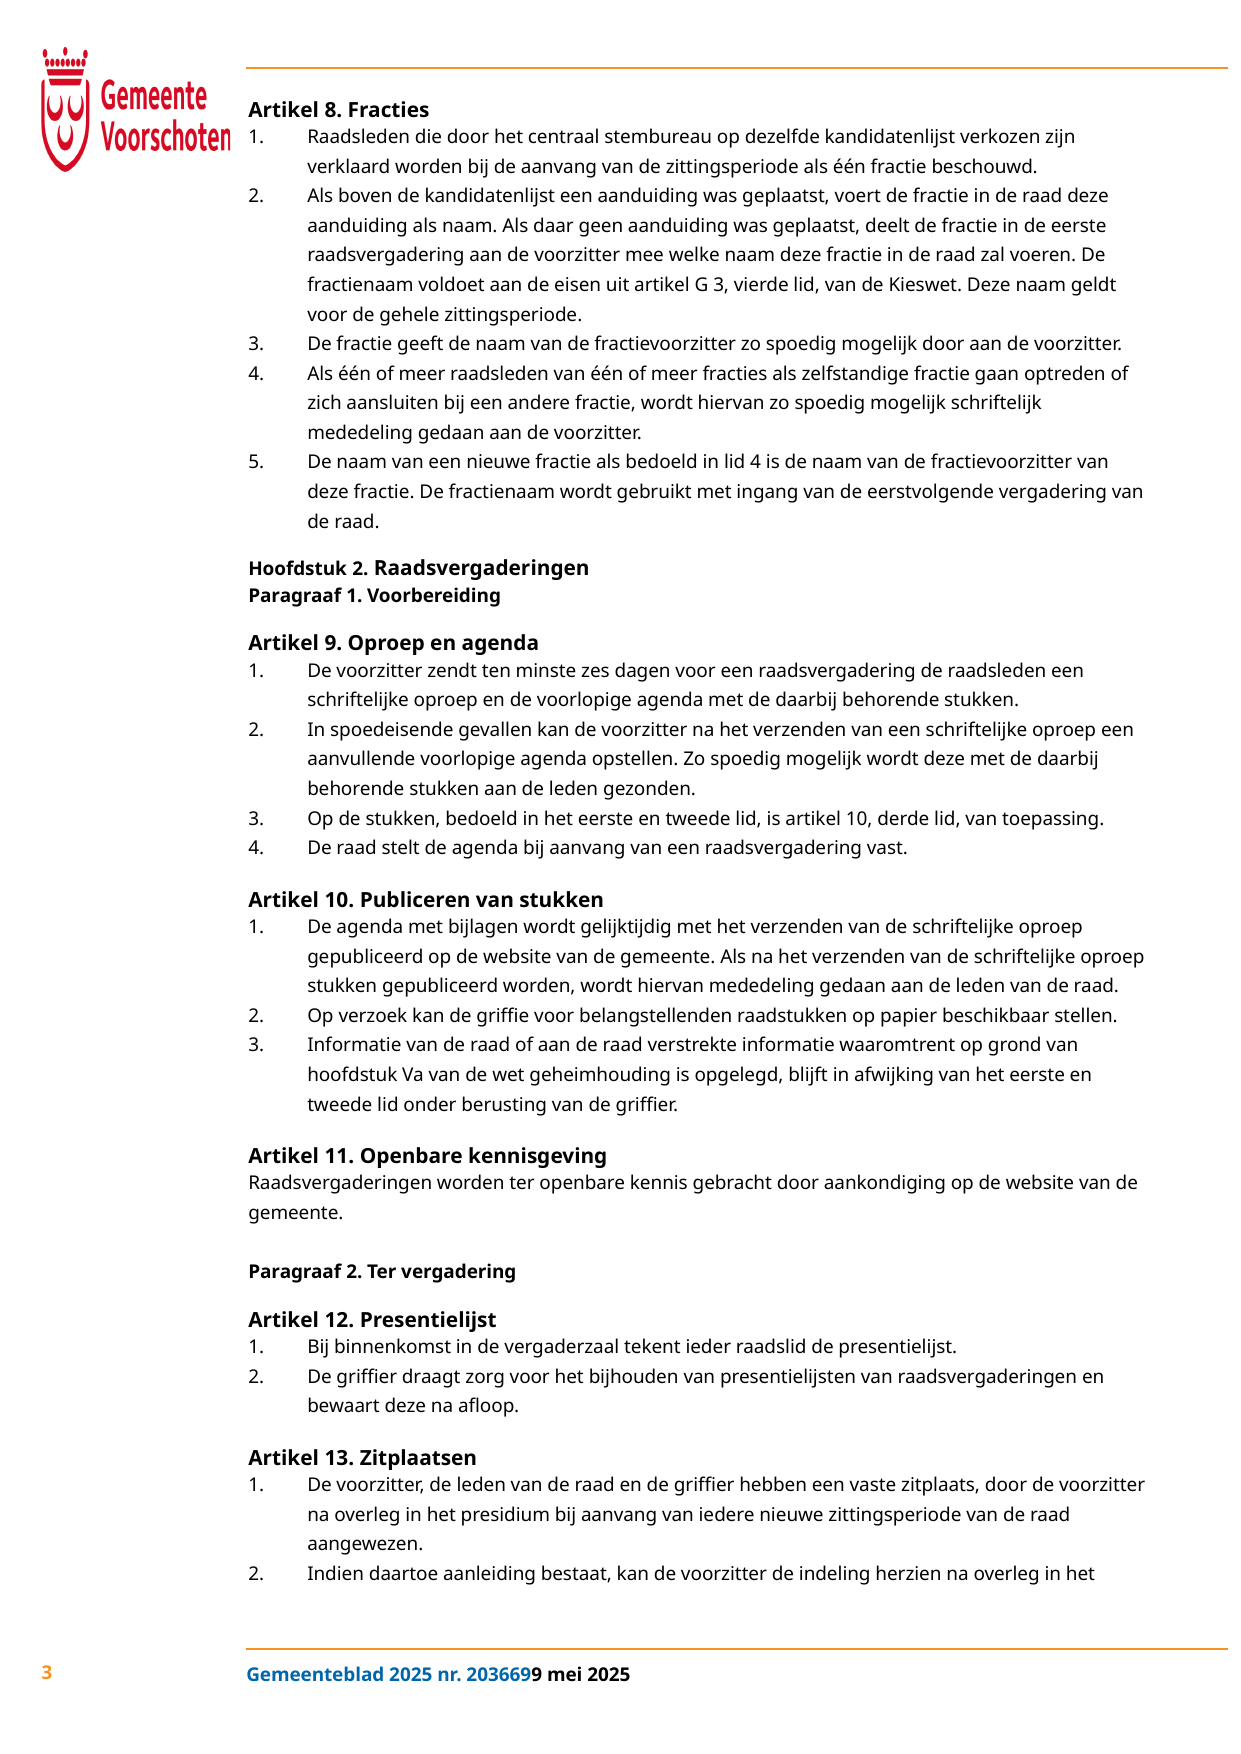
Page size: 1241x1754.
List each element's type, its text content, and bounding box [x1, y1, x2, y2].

list De naam van een nieuwe fractie als bedoeld in lid 4 is de naam van de fractievoorzitter van deze fractie. De fractienaam wordt gebruikt met ingang van de eerstvolgende vergadering van de raad. [248, 449, 1152, 533]
list Als één of meer raadsleden van één of meer fracties als zelfstandige fractie gaan optreden of zich aansluiten bij een andere fractie, wordt hiervan zo spoedig mogelijk schriftelijk mededeling gedaan aan de voorzitter. [248, 360, 1152, 445]
list De griffier draagt zorg voor het bijhouden van presentielijsten van raadsvergaderingen en bewaart deze na afloop. [248, 1363, 1152, 1418]
text Artikel 9. Oproep en agenda [248, 628, 1152, 657]
list De raad stelt de agenda bij aanvang van een raadsvergadering vast. [248, 834, 1152, 860]
text Paragraaf 1. Voorbereiding [248, 582, 1152, 608]
list Als boven de kandidatenlijst een aanduiding was geplaatst, voert de fractie in de raad deze aanduiding als naam. Als daar geen aanduiding was geplaatst, deelt de fractie in de eerste raadsvergadering aan de voorzitter mee welke naam deze fractie in de raad zal voeren. De fractienaam voldoet aan de eisen uit artikel G 3, vierde lid, van de Kieswet. Deze naam geldt voor de gehele zittingsperiode. [248, 182, 1152, 326]
list Indien daartoe aanleiding bestaat, kan de voorzitter de indeling herzien na overleg in het [248, 1560, 1152, 1586]
list Bij binnenkomst in de vergaderzaal tekent ieder raadslid de presentielijst. [248, 1333, 1152, 1359]
list De voorzitter, de leden van de raad en de griffier hebben een vaste zitplaats, door de voorzitter na overleg in het presidium bij aanvang van iedere nieuwe zittingsperiode van de raad aangewezen. [248, 1471, 1152, 1556]
text Artikel 8. Fracties [248, 95, 1152, 123]
text Raadsvergaderingen worden ter openbare kennis gebracht door aankondiging op de website van de gemeente. [248, 1169, 1152, 1225]
list In spoedeisende gevallen kan de voorzitter na het verzenden van een schriftelijke oproep een aanvullende voorlopige agenda opstellen. Zo spoedig mogelijk wordt deze met de daarbij behorende stukken aan de leden gezonden. [248, 716, 1152, 801]
list De agenda met bijlagen wordt gelijktijdig met het verzenden van de schriftelijke oproep gepubliceerd op de website van de gemeente. Als na het verzenden van de schriftelijke oproep stukken gepubliceerd worden, wordt hiervan mededeling gedaan aan de leden van de raad. [248, 913, 1152, 998]
list Op de stukken, bedoeld in het eerste en tweede lid, is artikel 10, derde lid, van toepassing. [248, 805, 1152, 831]
list De voorzitter zendt ten minste zes dagen voor een raadsvergadering de raadsleden een schriftelijke oproep en de voorlopige agenda met de daarbij behorende stukken. [248, 657, 1152, 712]
list De fractie geeft de naam van de fractievoorzitter zo spoedig mogelijk door aan de voorzitter. [248, 330, 1152, 356]
text Paragraaf 2. Ter vergadering [248, 1258, 1152, 1284]
picture [41, 47, 231, 172]
text Artikel 13. Zitplaatsen [248, 1443, 1152, 1471]
text Artikel 11. Openbare kennisgeving [248, 1141, 1152, 1169]
list Informatie van de raad of aan de raad verstrekte informatie waaromtrent op grond van hoofdstuk Va van de wet geheimhouding is opgelegd, blijft in afwijking van het eerste en tweede lid onder berusting van de griffier. [248, 1032, 1152, 1116]
text Artikel 10. Publiceren van stukken [248, 885, 1152, 913]
text Artikel 12. Presentielijst [248, 1305, 1152, 1333]
list Op verzoek kan de griffie voor belangstellenden raadstukken op papier beschikbaar stellen. [248, 1002, 1152, 1028]
list Raadsleden die door het centraal stembureau op dezelfde kandidatenlijst verkozen zijn verklaard worden bij de aanvang van de zittingsperiode als één fractie beschouwd. [248, 123, 1152, 178]
text Hoofdstuk 2. Raadsvergaderingen [248, 553, 1152, 582]
